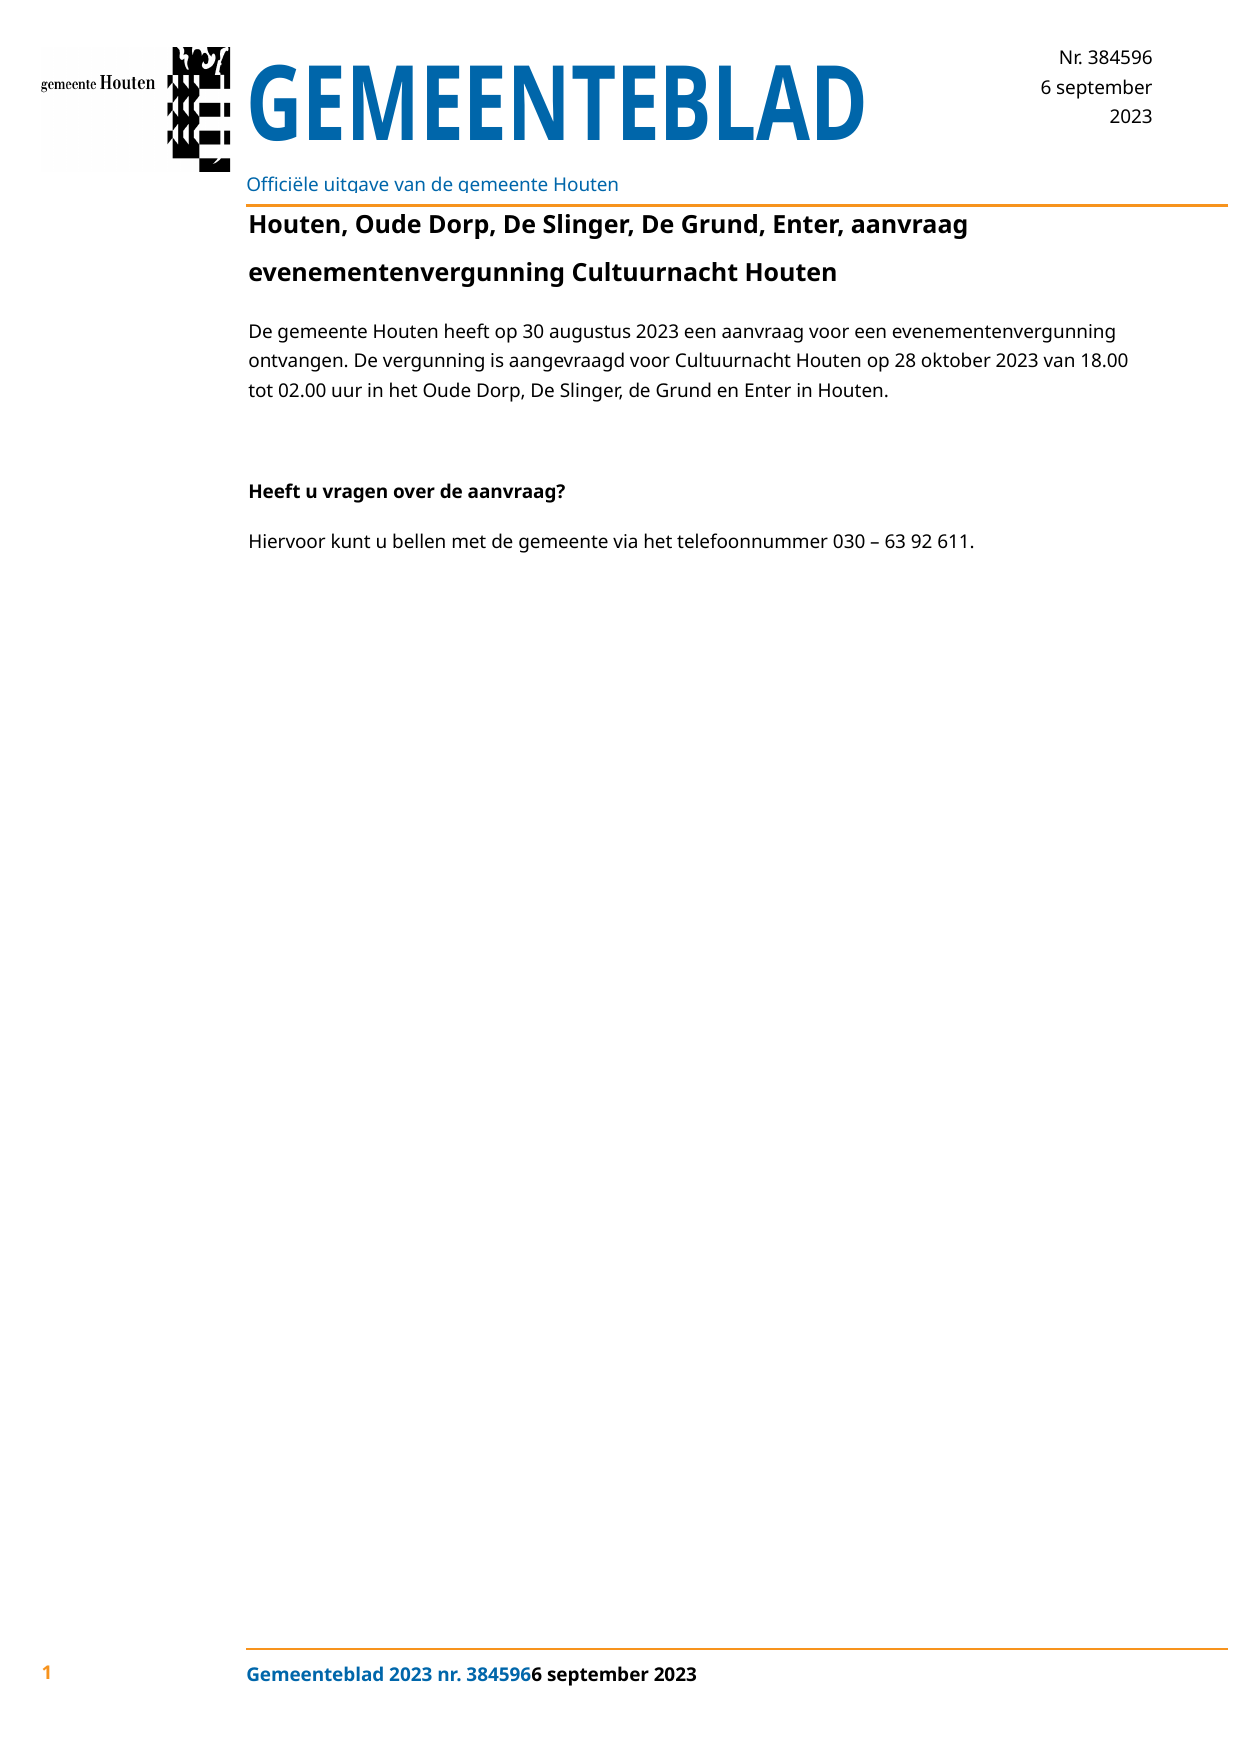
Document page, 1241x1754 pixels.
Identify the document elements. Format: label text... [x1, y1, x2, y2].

picture [41, 47, 231, 172]
text Heeft u vragen over de aanvraag? [248, 478, 1152, 504]
text De gemeente Houten heeft op 30 augustus 2023 een aanvraag voor een evenementenvergunning ontvangen. De vergunning is aangevraagd voor Cultuurnacht Houten op 28 oktober 2023 van 18.00 tot 02.00 uur in het Oude Dorp, De Slinger, de Grund en Enter in Houten. [248, 318, 1152, 403]
text Houten, Oude Dorp, De Slinger, De Grund, Enter, aanvraag evenementenvergunning Cultuurnacht Houten [248, 207, 1152, 288]
text Hiervoor kunt u bellen met de gemeente via het telefoonnummer 030 – 63 92 611. [248, 528, 1152, 554]
